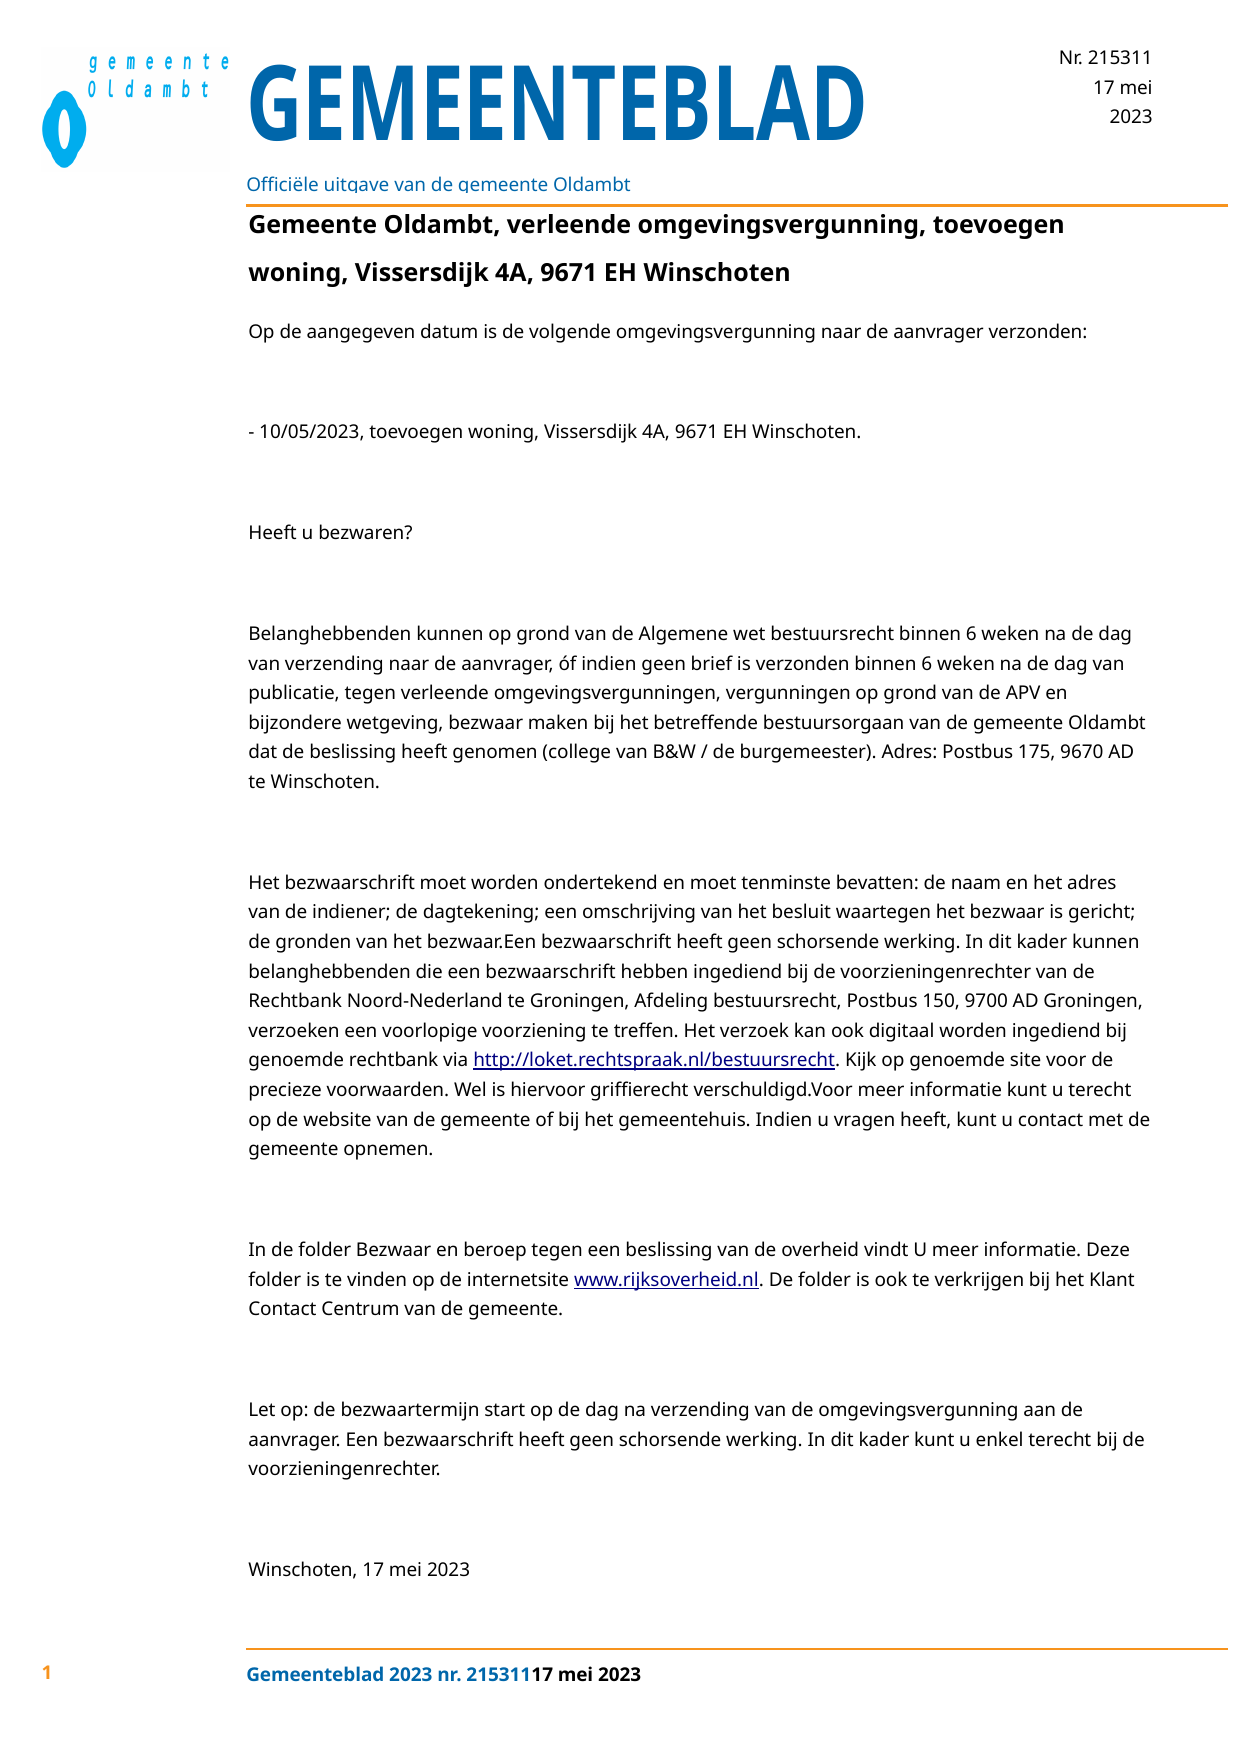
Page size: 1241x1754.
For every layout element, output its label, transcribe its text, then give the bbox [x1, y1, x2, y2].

text - 10/05/2023, toevoegen woning, Vissersdijk 4A, 9671 EH Winschoten. [248, 419, 1152, 444]
text Gemeente Oldambt, verleende omgevingsvergunning, toevoegen woning, Vissersdijk 4A, 9671 EH Winschoten [248, 207, 1152, 288]
text Op de aangegeven datum is de volgende omgevingsvergunning naar de aanvrager verzonden: [248, 318, 1152, 344]
text Let op: de bezwaartermijn start op de dag na verzending van de omgevingsvergunning aan de aanvrager. Een bezwaarschrift heeft geen schorsende werking. In dit kader kunt u enkel terecht bij de voorzieningenrechter. [248, 1396, 1152, 1481]
picture [41, 47, 231, 172]
text Winschoten, 17 mei 2023 [248, 1556, 1152, 1582]
text Belanghebbenden kunnen op grond van de Algemene wet bestuursrecht binnen 6 weken na de dag van verzending naar de aanvrager, óf indien geen brief is verzonden binnen 6 weken na de dag van publicatie, tegen verleende omgevingsvergunningen, vergunningen op grond van de APV en bijzondere wetgeving, bezwaar maken bij het betreffende bestuursorgaan van de gemeente Oldambt dat de beslissing heeft genomen (college van B&W / de burgemeester). Adres: Postbus 175, 9670 AD te Winschoten. [248, 620, 1152, 794]
text Heeft u bezwaren? [248, 519, 1152, 545]
text In de folder Bezwaar en beroep tegen een beslissing van de overheid vindt U meer informatie. Deze folder is te vinden op de internetsite www.rijksoverheid.nl. De folder is ook te verkrijgen bij het Klant Contact Centrum van de gemeente. [248, 1236, 1152, 1321]
text Het bezwaarschrift moet worden ondertekend en moet tenminste bevatten: de naam en het adres van de indiener; de dagtekening; een omschrijving van het besluit waartegen het bezwaar is gericht; de gronden van het bezwaar.Een bezwaarschrift heeft geen schorsende werking. In dit kader kunnen belanghebbenden die een bezwaarschrift hebben ingediend bij de voorzieningenrechter van de Rechtbank Noord-Nederland te Groningen, Afdeling bestuursrecht, Postbus 150, 9700 AD Groningen, verzoeken een voorlopige voorziening te treffen. Het verzoek kan ook digitaal worden ingediend bij genoemde rechtbank via http://loket.rechtspraak.nl/bestuursrecht. Kijk op genoemde site voor de precieze voorwaarden. Wel is hiervoor griffierecht verschuldigd.Voor meer informatie kunt u terecht op de website van de gemeente of bij het gemeentehuis. Indien u vragen heeft, kunt u contact met de gemeente opnemen. [248, 869, 1152, 1161]
